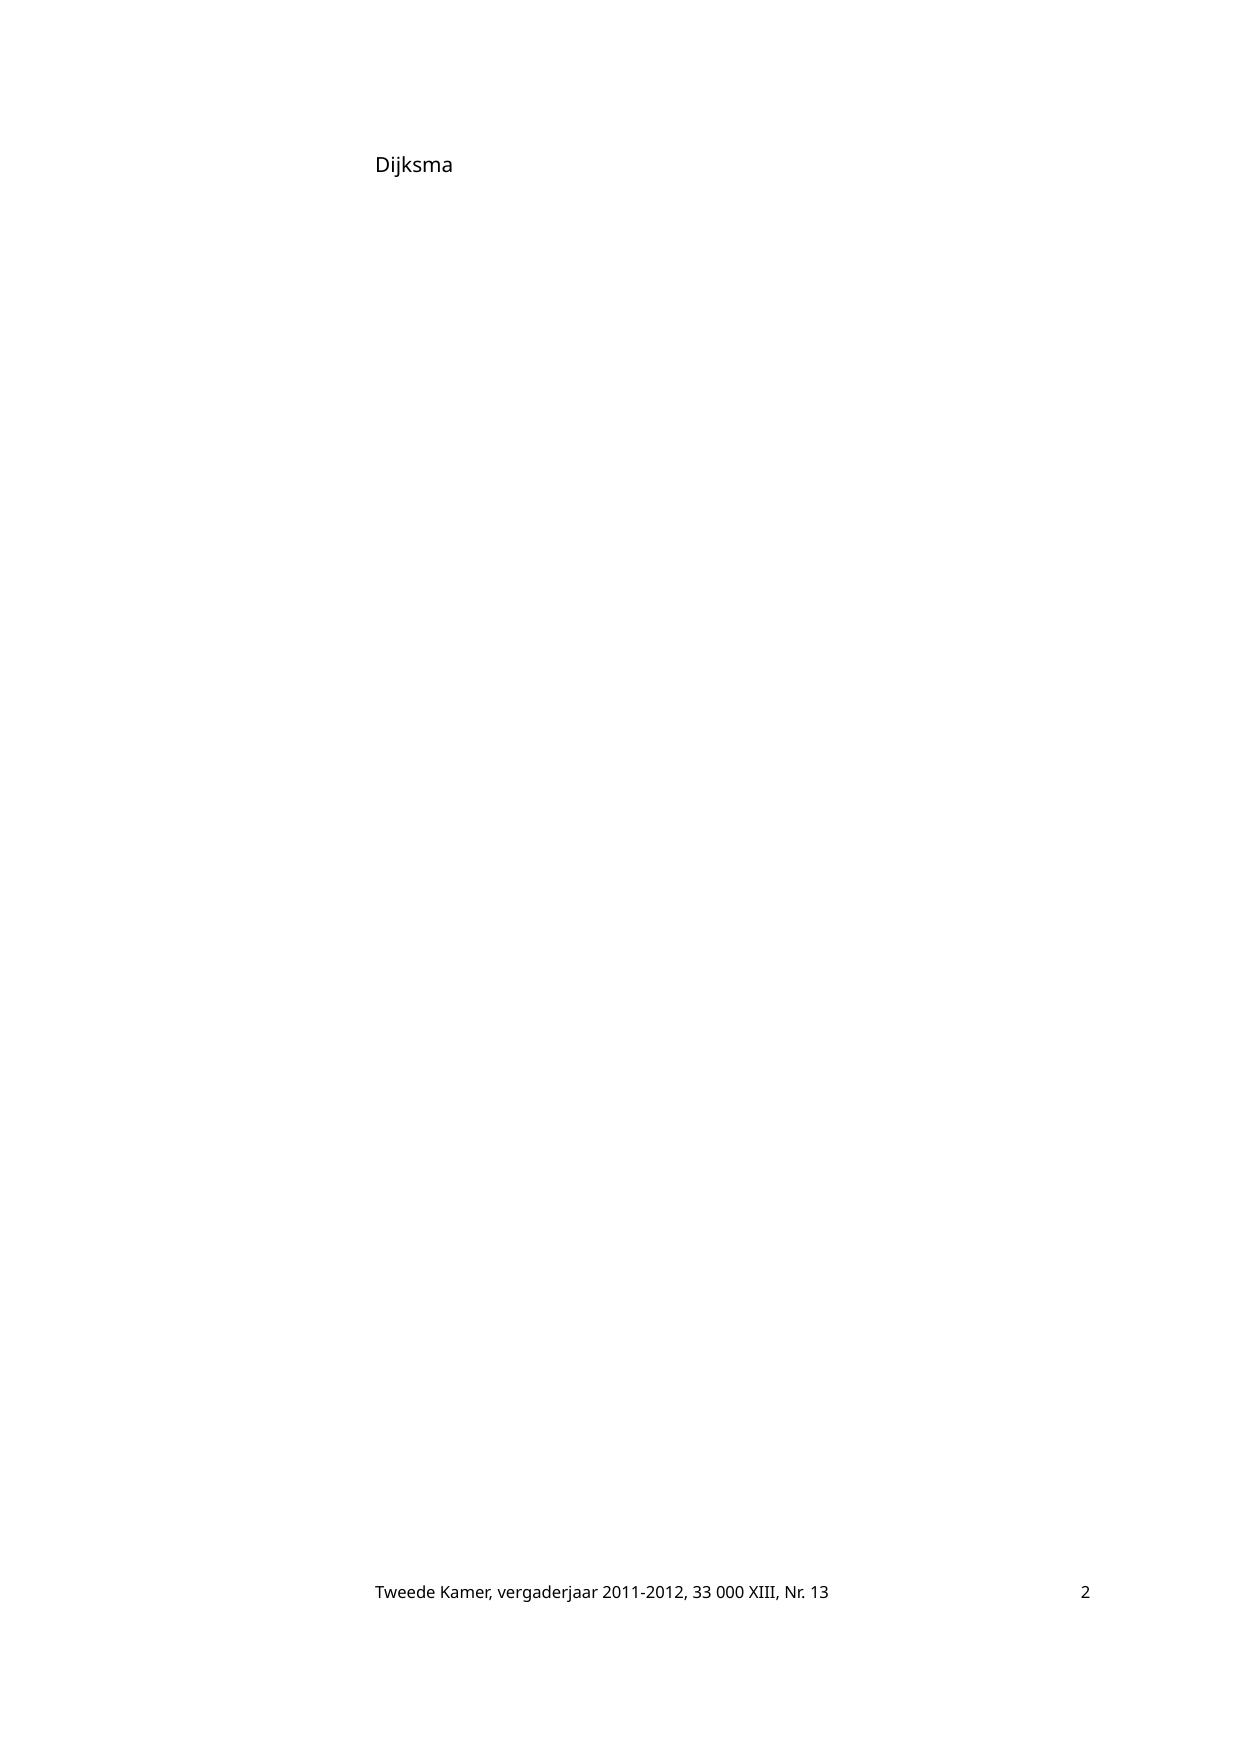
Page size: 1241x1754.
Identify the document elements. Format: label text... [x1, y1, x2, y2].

text Dijksma [375, 150, 1090, 178]
